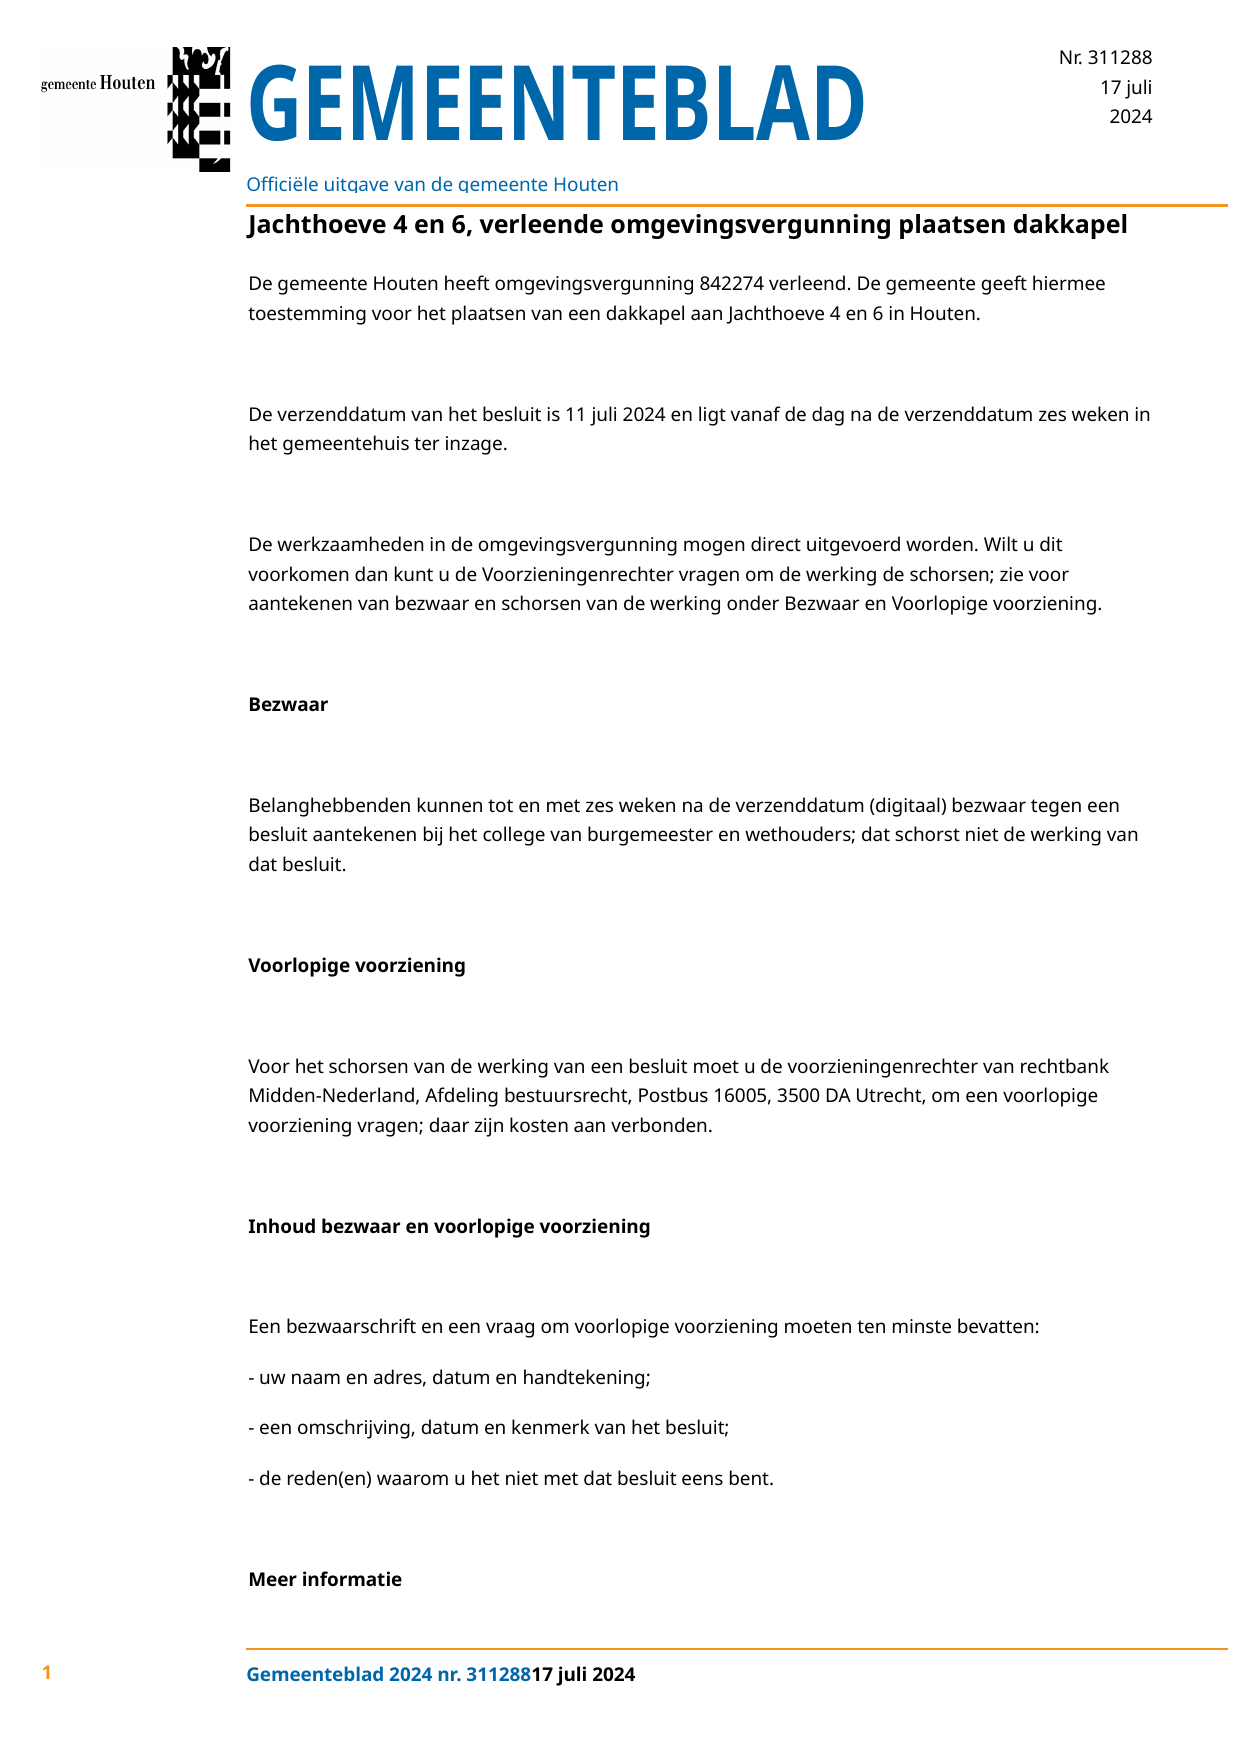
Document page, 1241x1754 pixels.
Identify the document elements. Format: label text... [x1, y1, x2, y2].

text Meer informatie [248, 1566, 1152, 1591]
text Bezwaar [248, 691, 1152, 717]
text De werkzaamheden in de omgevingsvergunning mogen direct uitgevoerd worden. Wilt u dit voorkomen dan kunt u de Voorzieningenrechter vragen om de werking de schorsen; zie voor aantekenen van bezwaar en schorsen van de werking onder Bezwaar en Voorlopige voorziening. [248, 531, 1152, 616]
text De gemeente Houten heeft omgevingsvergunning 842274 verleend. De gemeente geeft hiermee toestemming voor het plaatsen van een dakkapel aan Jachthoeve 4 en 6 in Houten. [248, 270, 1152, 326]
text De verzenddatum van het besluit is 11 juli 2024 en ligt vanaf de dag na de verzenddatum zes weken in het gemeentehuis ter inzage. [248, 401, 1152, 456]
text - uw naam en adres, datum en handtekening; [248, 1364, 1152, 1390]
text Inhoud bezwaar en voorlopige voorziening [248, 1213, 1152, 1238]
text - de reden(en) waarom u het niet met dat besluit eens bent. [248, 1465, 1152, 1491]
text Jachthoeve 4 en 6, verleende omgevingsvergunning plaatsen dakkapel [248, 207, 1152, 241]
text Voor het schorsen van de werking van een besluit moet u de voorzieningenrechter van rechtbank Midden-Nederland, Afdeling bestuursrecht, Postbus 16005, 3500 DA Utrecht, om een voorlopige voorziening vragen; daar zijn kosten aan verbonden. [248, 1053, 1152, 1138]
picture [41, 47, 231, 172]
text Voorlopige voorziening [248, 952, 1152, 978]
text Een bezwaarschrift en een vraag om voorlopige voorziening moeten ten minste bevatten: [248, 1314, 1152, 1339]
text Belanghebbenden kunnen tot en met zes weken na de verzenddatum (digitaal) bezwaar tegen een besluit aantekenen bij het college van burgemeester en wethouders; dat schorst niet de werking van dat besluit. [248, 792, 1152, 877]
text - een omschrijving, datum en kenmerk van het besluit; [248, 1414, 1152, 1440]
